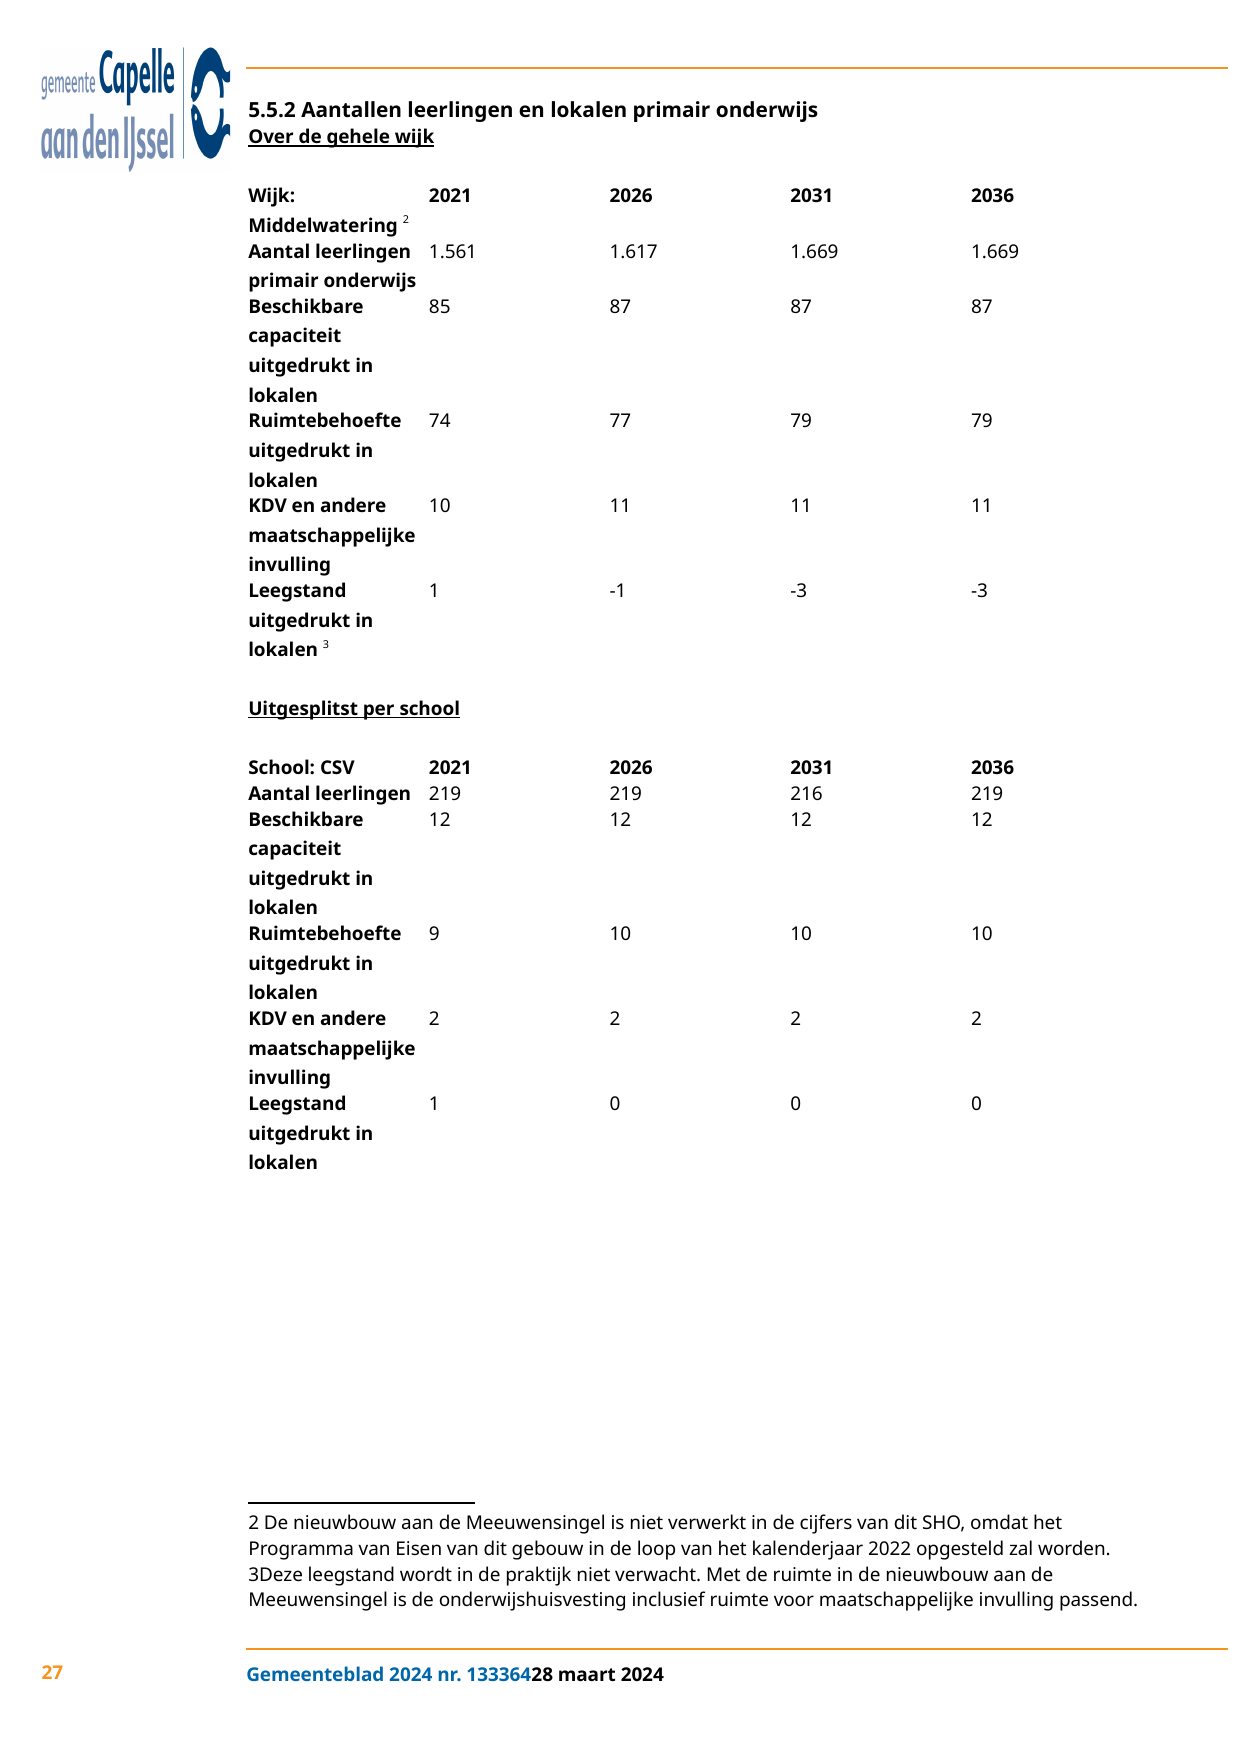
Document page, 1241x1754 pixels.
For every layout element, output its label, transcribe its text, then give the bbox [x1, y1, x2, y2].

table_cell 85 [429, 293, 609, 408]
table_cell Beschikbare capaciteit uitgedrukt in lokalen [248, 806, 429, 920]
table_cell -3 [790, 578, 971, 662]
table_cell -1 [609, 578, 790, 662]
table_cell 1.617 [609, 238, 790, 293]
table_cell KDV en andere maatschappelijke invulling [248, 493, 429, 577]
table_cell 10 [790, 920, 971, 1005]
table_cell 87 [971, 293, 1152, 408]
table_header School: CSV [248, 754, 429, 780]
table_cell 77 [609, 408, 790, 492]
table_cell 1 [429, 1090, 609, 1175]
table_cell 74 [429, 408, 609, 492]
table_cell 87 [609, 293, 790, 408]
table_cell Beschikbare capaciteit uitgedrukt in lokalen [248, 293, 429, 408]
text Uitgesplitst per school [248, 695, 1152, 721]
table_cell 0 [609, 1090, 790, 1175]
table_cell Leegstand uitgedrukt in lokalen [248, 578, 429, 662]
table_cell 1.561 [429, 238, 609, 293]
table_cell 219 [609, 780, 790, 806]
table_header 2026 [609, 754, 790, 780]
table_header 2036 [971, 183, 1152, 238]
table_cell 2 [429, 1005, 609, 1090]
table_cell 10 [971, 920, 1152, 1005]
table_cell KDV en andere maatschappelijke invulling [248, 1005, 429, 1090]
table_cell 10 [609, 920, 790, 1005]
table_cell Ruimtebehoefte uitgedrukt in lokalen [248, 408, 429, 492]
text Over de gehele wijk [248, 123, 1152, 149]
table_cell 79 [790, 408, 971, 492]
table_header 2031 [790, 754, 971, 780]
table_cell 1.669 [790, 238, 971, 293]
table_header 2031 [790, 183, 971, 238]
table_cell Leegstand uitgedrukt in lokalen [248, 1090, 429, 1175]
table_cell 0 [790, 1090, 971, 1175]
table_cell 12 [609, 806, 790, 920]
table_cell 2 [609, 1005, 790, 1090]
picture [41, 47, 231, 172]
table_cell 10 [429, 493, 609, 577]
table_header 2021 [429, 183, 609, 238]
table_cell 219 [429, 780, 609, 806]
table_header 2036 [971, 754, 1152, 780]
table_cell Aantal leerlingen primair onderwijs [248, 238, 429, 293]
table_cell 1.669 [971, 238, 1152, 293]
table_header 2021 [429, 754, 609, 780]
table_cell Aantal leerlingen [248, 780, 429, 806]
table_header 2026 [609, 183, 790, 238]
table_cell -3 [971, 578, 1152, 662]
table_header Wijk: Middelwatering [248, 183, 429, 238]
table_cell 1 [429, 578, 609, 662]
table_cell 11 [609, 493, 790, 577]
table_cell 2 [971, 1005, 1152, 1090]
table_cell 12 [790, 806, 971, 920]
table_cell 11 [971, 493, 1152, 577]
table_cell Ruimtebehoefte uitgedrukt in lokalen [248, 920, 429, 1005]
table_cell 219 [971, 780, 1152, 806]
table_cell 2 [790, 1005, 971, 1090]
table_cell 216 [790, 780, 971, 806]
text 5.5.2 Aantallen leerlingen en lokalen primair onderwijs [248, 95, 1152, 123]
table_cell 11 [790, 493, 971, 577]
table_cell 0 [971, 1090, 1152, 1175]
table_cell 9 [429, 920, 609, 1005]
table_cell 12 [971, 806, 1152, 920]
table_cell 12 [429, 806, 609, 920]
table_cell 87 [790, 293, 971, 408]
table_cell 79 [971, 408, 1152, 492]
